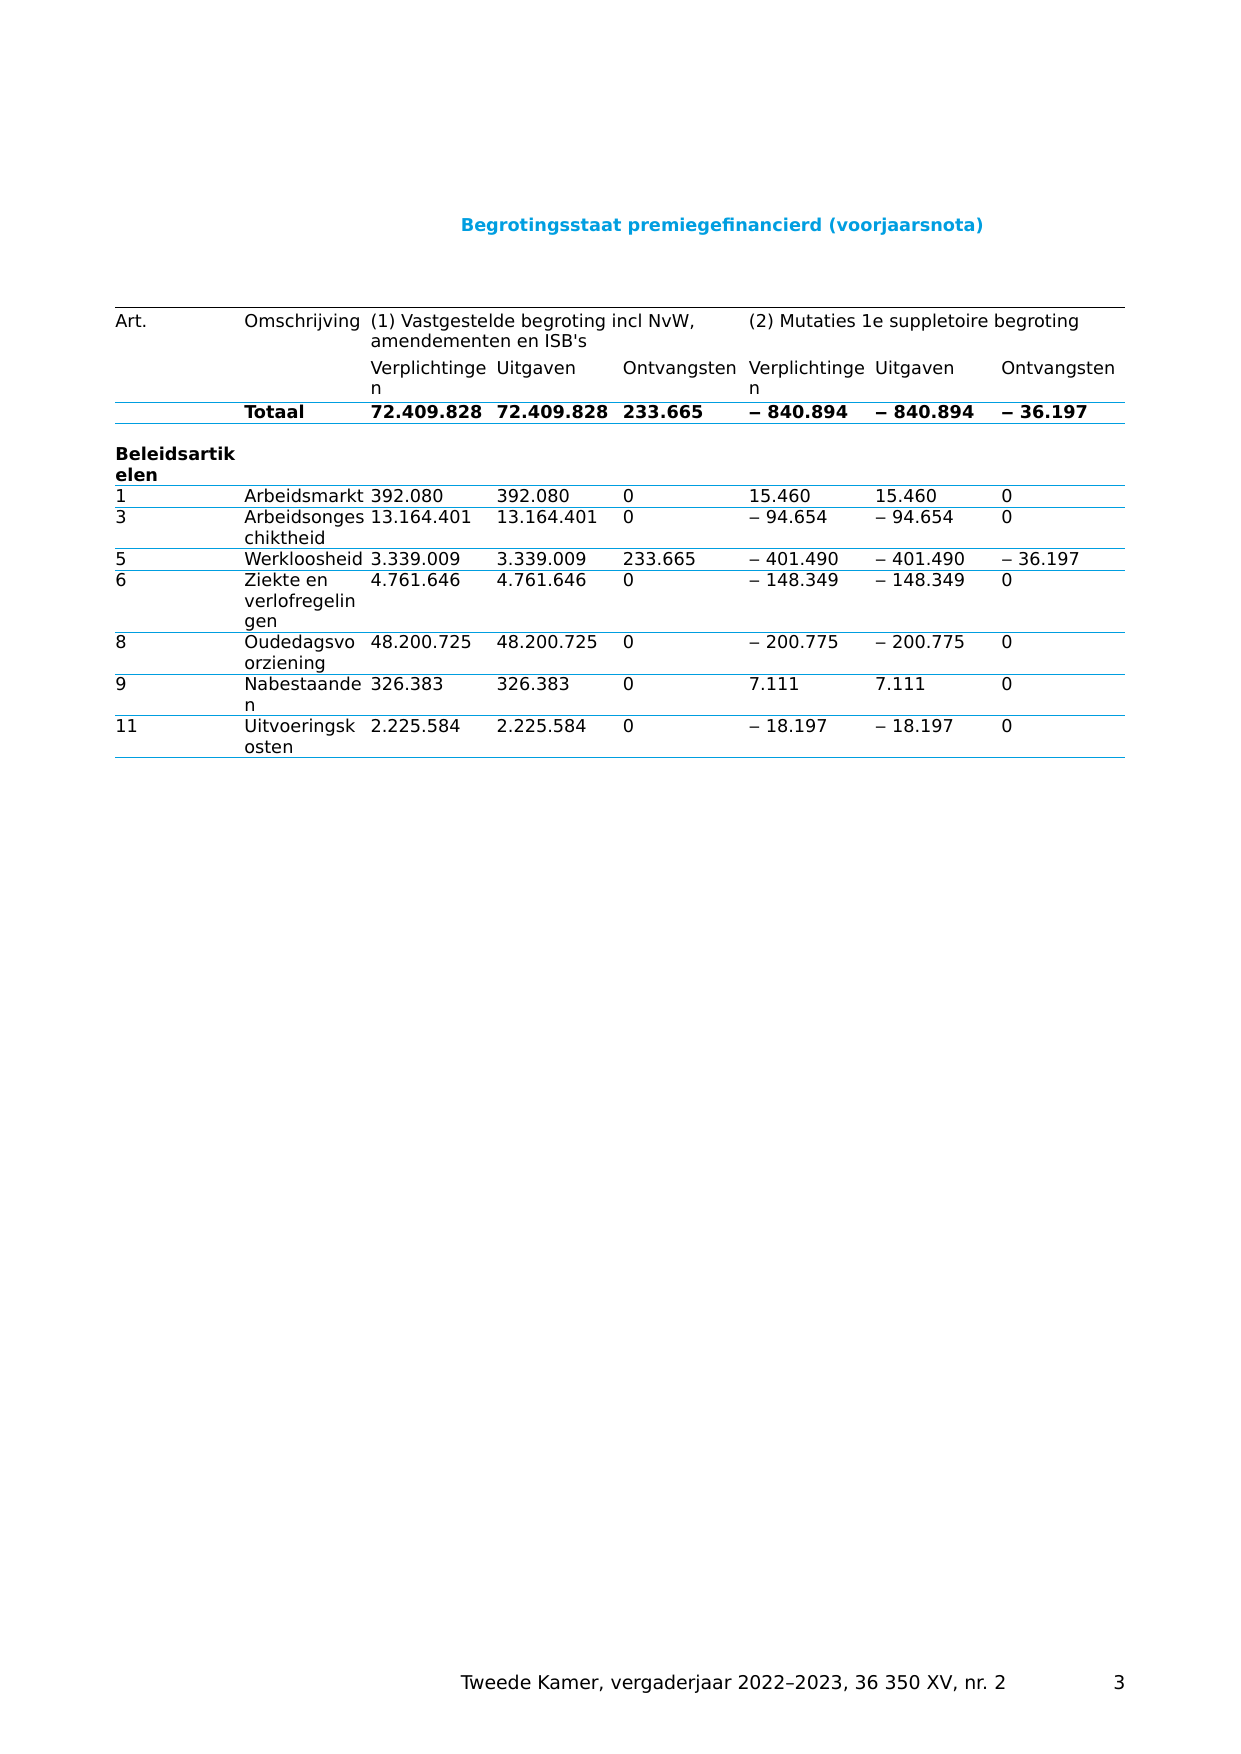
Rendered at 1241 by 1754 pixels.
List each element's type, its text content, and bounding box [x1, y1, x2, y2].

table_cell 0 [620, 508, 746, 548]
table_cell Uitgaven [872, 355, 998, 402]
table_cell 0 [620, 633, 746, 674]
table_cell 0 [998, 675, 1125, 715]
table_cell Arbeidsongeschiktheid [241, 508, 367, 548]
table_cell 8 [115, 633, 241, 674]
table_cell (2) Mutaties 1e suppletoire begroting [746, 308, 1125, 355]
table_cell Ontvangsten [998, 355, 1125, 402]
table_cell ‒ 18.197 [872, 716, 998, 757]
table_cell 0 [620, 716, 746, 757]
table_cell ‒ 200.775 [872, 633, 998, 674]
table_cell ‒ 401.490 [746, 549, 872, 569]
table_cell 9 [115, 675, 241, 715]
table_cell Art. [115, 308, 241, 355]
table_cell [872, 424, 998, 444]
table_cell [998, 444, 1125, 485]
table_cell 233.665 [620, 549, 746, 569]
table_cell 48.200.725 [368, 633, 493, 674]
table_cell [620, 424, 746, 444]
table_cell 233.665 [620, 403, 746, 423]
table_cell Nabestaanden [241, 675, 367, 715]
table_cell [241, 424, 367, 444]
table_cell Ontvangsten [620, 355, 746, 402]
table_cell 0 [998, 633, 1125, 674]
table_cell [494, 424, 620, 444]
table_cell Ziekte en verlofregelingen [241, 571, 367, 632]
table_cell 7.111 [746, 675, 872, 715]
table_cell ‒ 148.349 [746, 571, 872, 632]
table_cell 1 [115, 486, 241, 507]
table_cell ‒ 94.654 [746, 508, 872, 548]
table_cell Uitvoeringskosten [241, 716, 367, 757]
table_cell ‒ 18.197 [746, 716, 872, 757]
table_cell 0 [620, 675, 746, 715]
table_cell [746, 444, 872, 485]
table_cell 72.409.828 [494, 403, 620, 423]
table_cell [620, 444, 746, 485]
table_cell 11 [115, 716, 241, 757]
table_cell Oudedagsvoorziening [241, 633, 367, 674]
table_cell Omschrijving [241, 308, 367, 355]
table_cell 3 [115, 508, 241, 548]
table_cell [115, 424, 241, 444]
table_cell (1) Vastgestelde begroting incl NvW, amendementen en ISB's [368, 308, 746, 355]
table_cell 2.225.584 [368, 716, 493, 757]
table_cell 3.339.009 [368, 549, 493, 569]
table_cell 13.164.401 [494, 508, 620, 548]
table_cell ‒ 200.775 [746, 633, 872, 674]
table_cell [368, 444, 493, 485]
table_cell 0 [998, 716, 1125, 757]
title Begrotingsstaat premiegefinancierd (voorjaarsnota) [461, 213, 1125, 236]
table_cell 15.460 [872, 486, 998, 507]
table_cell 326.383 [494, 675, 620, 715]
table_cell 4.761.646 [368, 571, 493, 632]
table_cell [746, 424, 872, 444]
table_cell 3.339.009 [494, 549, 620, 569]
table_cell 48.200.725 [494, 633, 620, 674]
table_cell ‒ 840.894 [746, 403, 872, 423]
table_cell Arbeidsmarkt [241, 486, 367, 507]
table_cell 392.080 [368, 486, 493, 507]
table_cell 15.460 [746, 486, 872, 507]
table_cell ‒ 36.197 [998, 403, 1125, 423]
table_cell 2.225.584 [494, 716, 620, 757]
table_cell 72.409.828 [368, 403, 493, 423]
table_cell 0 [620, 486, 746, 507]
table_cell Totaal [241, 403, 367, 423]
table_cell [494, 444, 620, 485]
table_cell ‒ 36.197 [998, 549, 1125, 569]
table_cell Verplichtingen [368, 355, 493, 402]
table_cell 392.080 [494, 486, 620, 507]
table_cell [368, 424, 493, 444]
table_cell Werkloosheid [241, 549, 367, 569]
table_cell 5 [115, 549, 241, 569]
table_cell 0 [998, 571, 1125, 632]
table_cell ‒ 148.349 [872, 571, 998, 632]
table_cell 6 [115, 571, 241, 632]
table_cell 0 [620, 571, 746, 632]
table_cell ‒ 840.894 [872, 403, 998, 423]
table_cell ‒ 401.490 [872, 549, 998, 569]
table_cell 0 [998, 486, 1125, 507]
table_cell 7.111 [872, 675, 998, 715]
table_cell [872, 444, 998, 485]
table_cell [998, 424, 1125, 444]
table_cell 4.761.646 [494, 571, 620, 632]
table_cell Uitgaven [494, 355, 620, 402]
table_cell Verplichtingen [746, 355, 872, 402]
table_cell 0 [998, 508, 1125, 548]
table_cell 326.383 [368, 675, 493, 715]
table_cell ‒ 94.654 [872, 508, 998, 548]
table_cell [115, 403, 241, 423]
table_cell Beleidsartikelen [115, 444, 241, 485]
table_cell [241, 444, 367, 485]
table_header Tabel 1 Wijziging begrotingsstaat premiegefinancierd van het Ministerie van Sociale Zaken en Werkgelegenheid (XV) voor het jaar 2023 (Eerste suppletoire begroting) (bedragen x € 1.000) [115, 259, 1125, 307]
table_cell 13.164.401 [368, 508, 493, 548]
table_cell [115, 355, 367, 402]
